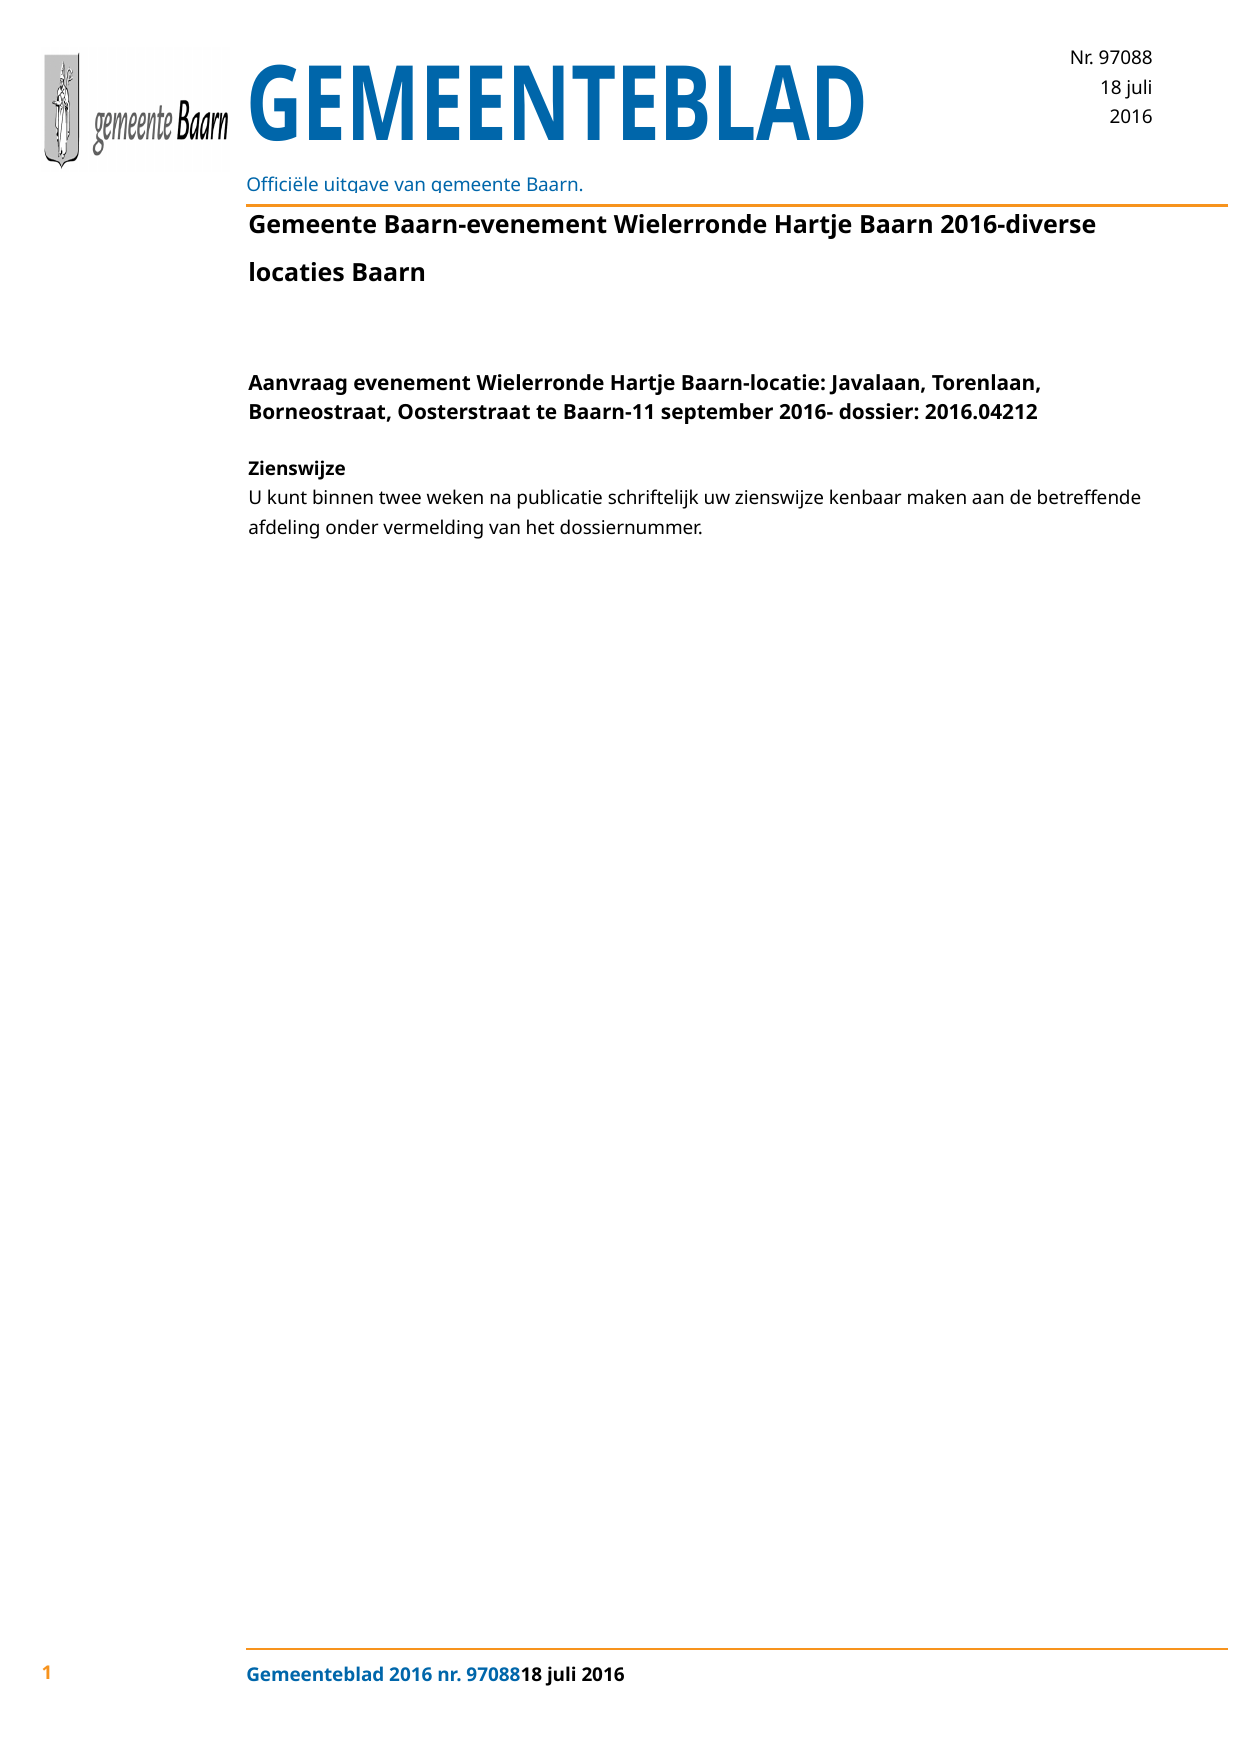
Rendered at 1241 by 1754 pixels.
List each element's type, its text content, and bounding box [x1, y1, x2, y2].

text Zienswijze [248, 455, 1152, 481]
picture [41, 47, 231, 172]
text Aanvraag evenement Wielerronde Hartje Baarn-locatie: Javalaan, Torenlaan, Borneostraat, Oosterstraat te Baarn-11 september 2016- dossier: 2016.04212 [248, 368, 1152, 425]
text U kunt binnen twee weken na publicatie schriftelijk uw zienswijze kenbaar maken aan de betreffende afdeling onder vermelding van het dossiernummer. [248, 484, 1152, 540]
text Gemeente Baarn-evenement Wielerronde Hartje Baarn 2016-diverse locaties Baarn [248, 207, 1152, 288]
